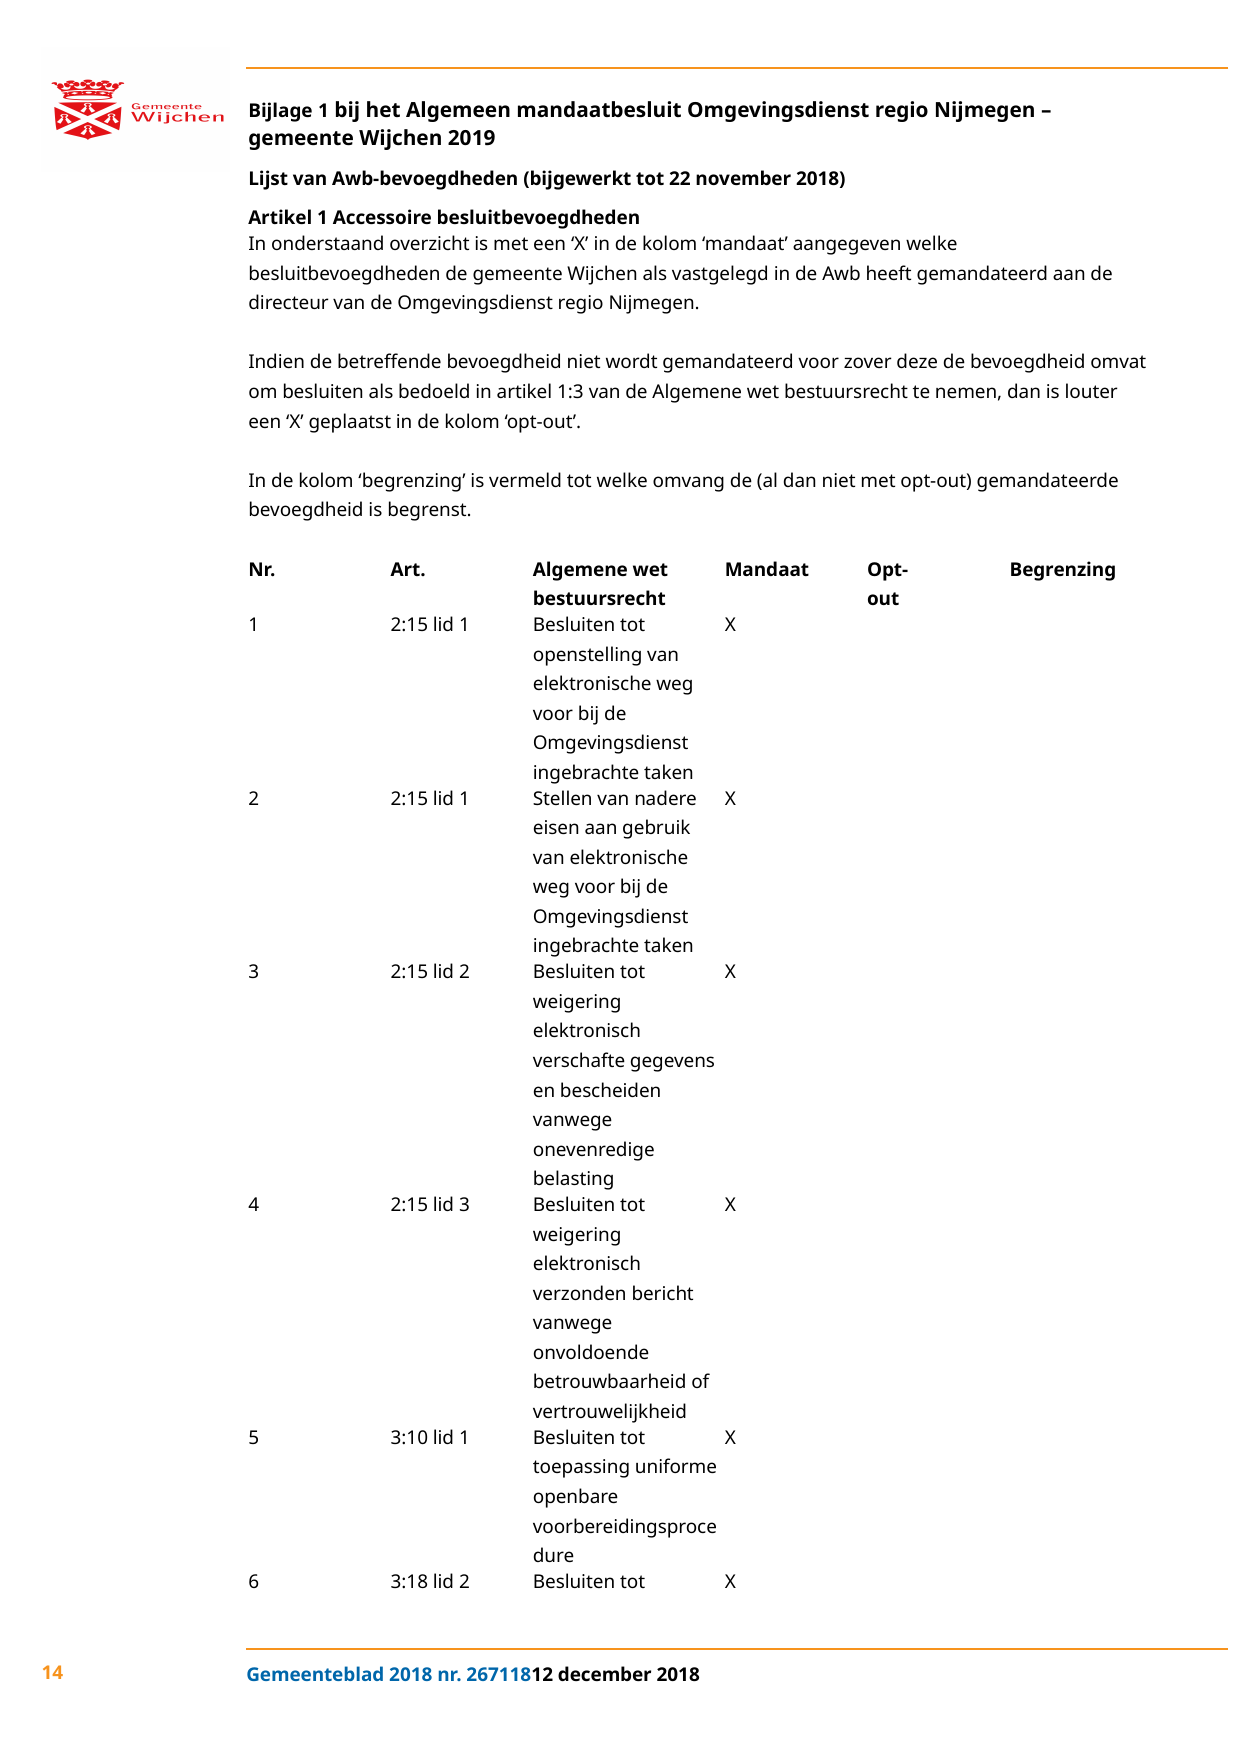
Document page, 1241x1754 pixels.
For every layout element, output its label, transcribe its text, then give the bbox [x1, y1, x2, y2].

table_cell X [725, 1424, 867, 1568]
table_cell [867, 785, 1009, 958]
table_cell Besluiten tot [533, 1568, 724, 1594]
table_cell [867, 1191, 1009, 1424]
table_cell X [725, 785, 867, 958]
table_cell [867, 959, 1009, 1191]
table_cell [867, 611, 1009, 785]
table_cell Stellen van nadere eisen aan gebruik van elektronische weg voor bij de Omgevingsdienst ingebrachte taken [533, 785, 724, 958]
table_cell 6 [248, 1568, 390, 1594]
text Artikel 1 Accessoire besluitbevoegdheden [248, 204, 1152, 230]
table_cell Besluiten tot toepassing uniforme openbare voorbereidingsprocedure [533, 1424, 724, 1568]
table_header Algemene wet bestuursrecht [533, 556, 724, 611]
table_cell 3 [248, 959, 390, 1191]
text Indien de betreffende bevoegdheid niet wordt gemandateerd voor zover deze de bevoegdheid omvat om besluiten als bedoeld in artikel 1:3 van de Algemene wet bestuursrecht te nemen, dan is louter een ‘X’ geplaatst in de kolom ‘opt-out’. [248, 349, 1152, 433]
table_cell 5 [248, 1424, 390, 1568]
table_cell [1009, 611, 1152, 785]
table_cell 2 [248, 785, 390, 958]
text In onderstaand overzicht is met een ‘X’ in de kolom ‘mandaat’ aangegeven welke besluitbevoegdheden de gemeente Wijchen als vastgelegd in de Awb heeft gemandateerd aan de directeur van de Omgevingsdienst regio Nijmegen. [248, 230, 1152, 315]
table_cell Besluiten tot weigering elektronisch verschafte gegevens en bescheiden vanwege onevenredige belasting [533, 959, 724, 1191]
table_cell X [725, 959, 867, 1191]
table_header Opt- out [867, 556, 1009, 611]
table_cell [1009, 959, 1152, 1191]
table_cell 2:15 lid 2 [390, 959, 533, 1191]
table_cell 2:15 lid 1 [390, 785, 533, 958]
table_header Art. [390, 556, 533, 611]
table_cell [867, 1568, 1009, 1594]
text Lijst van Awb-bevoegdheden (bijgewerkt tot 22 november 2018) [248, 165, 1152, 191]
table_cell X [725, 1568, 867, 1594]
table_cell 1 [248, 611, 390, 785]
table_cell Besluiten tot openstelling van elektronische weg voor bij de Omgevingsdienst ingebrachte taken [533, 611, 724, 785]
table_header Begrenzing [1009, 556, 1152, 611]
table_cell X [725, 1191, 867, 1424]
table_cell 4 [248, 1191, 390, 1424]
table_cell [1009, 1568, 1152, 1594]
table_cell [1009, 1191, 1152, 1424]
table_cell [1009, 1424, 1152, 1568]
text Bijlage 1 bij het Algemeen mandaatbesluit Omgevingsdienst regio Nijmegen – gemeente Wijchen 2019 [248, 95, 1152, 152]
table_cell 2:15 lid 3 [390, 1191, 533, 1424]
table_cell Besluiten tot weigering elektronisch verzonden bericht vanwege onvoldoende betrouwbaarheid of vertrouwelijkheid [533, 1191, 724, 1424]
text In de kolom ‘begrenzing’ is vermeld tot welke omvang de (al dan niet met opt-out) gemandateerde bevoegdheid is begrenst. [248, 467, 1152, 522]
table_cell X [725, 611, 867, 785]
table_header Nr. [248, 556, 390, 611]
table_header Mandaat [725, 556, 867, 611]
table_cell 3:18 lid 2 [390, 1568, 533, 1594]
table_cell [1009, 785, 1152, 958]
picture [41, 47, 231, 172]
table_cell 3:10 lid 1 [390, 1424, 533, 1568]
table_cell 2:15 lid 1 [390, 611, 533, 785]
table_cell [867, 1424, 1009, 1568]
